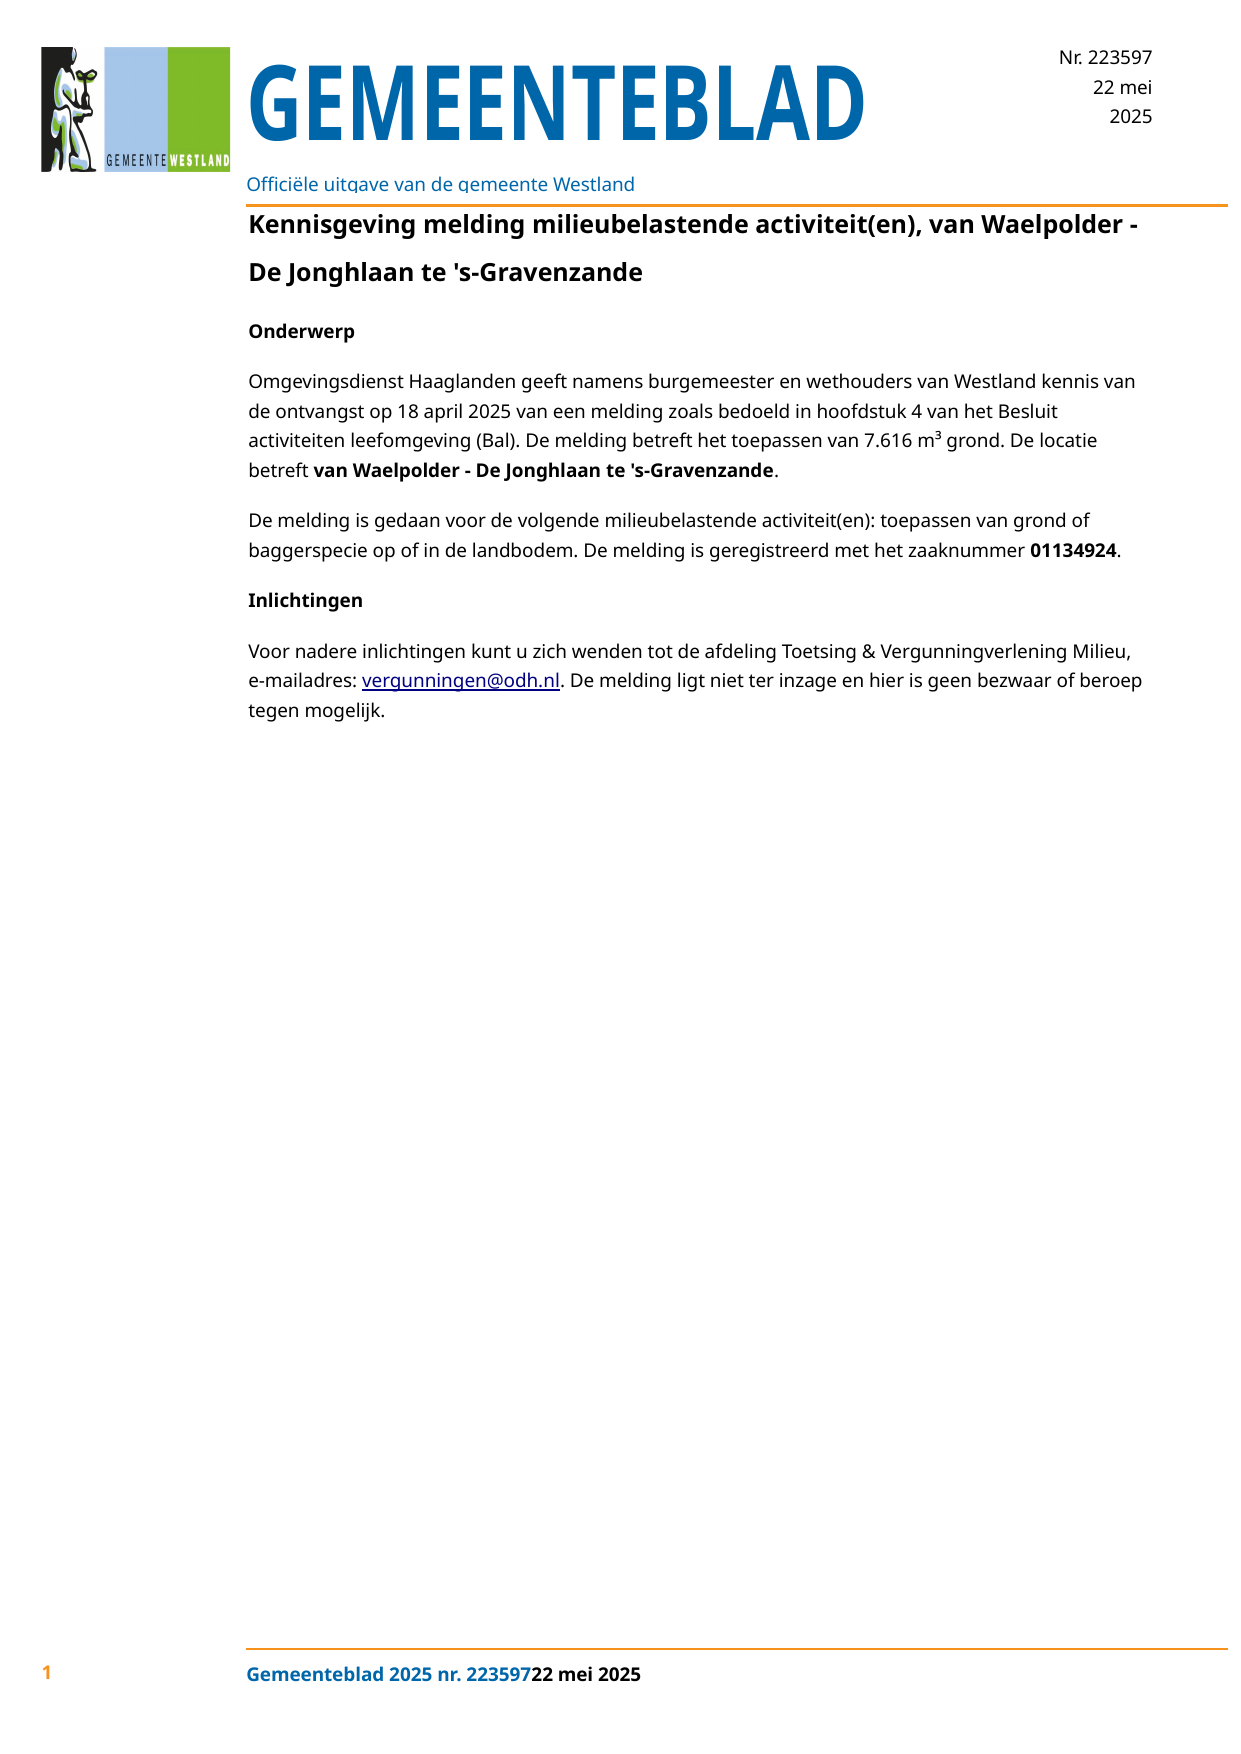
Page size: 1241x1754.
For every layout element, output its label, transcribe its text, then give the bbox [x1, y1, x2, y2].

text Omgevingsdienst Haaglanden geeft namens burgemeester en wethouders van Westland kennis van de ontvangst op 18 april 2025 van een melding zoals bedoeld in hoofdstuk 4 van het Besluit activiteiten leefomgeving (Bal). De melding betreft het toepassen van 7.616 m³ grond. De locatie betreft van Waelpolder - De Jonghlaan te 's-Gravenzande. [248, 368, 1152, 483]
text Inlichtingen [248, 587, 1152, 613]
text Voor nadere inlichtingen kunt u zich wenden tot de afdeling Toetsing & Vergunningverlening Milieu, e-mailadres: vergunningen@odh.nl. De melding ligt niet ter inzage en hier is geen bezwaar of beroep tegen mogelijk. [248, 638, 1152, 723]
picture [41, 47, 231, 172]
text Onderwerp [248, 318, 1152, 344]
text Kennisgeving melding milieubelastende activiteit(en), van Waelpolder - De Jonghlaan te 's-Gravenzande [248, 207, 1152, 288]
text De melding is gedaan voor de volgende milieubelastende activiteit(en): toepassen van grond of baggerspecie op of in de landbodem. De melding is geregistreerd met het zaaknummer 01134924. [248, 507, 1152, 563]
